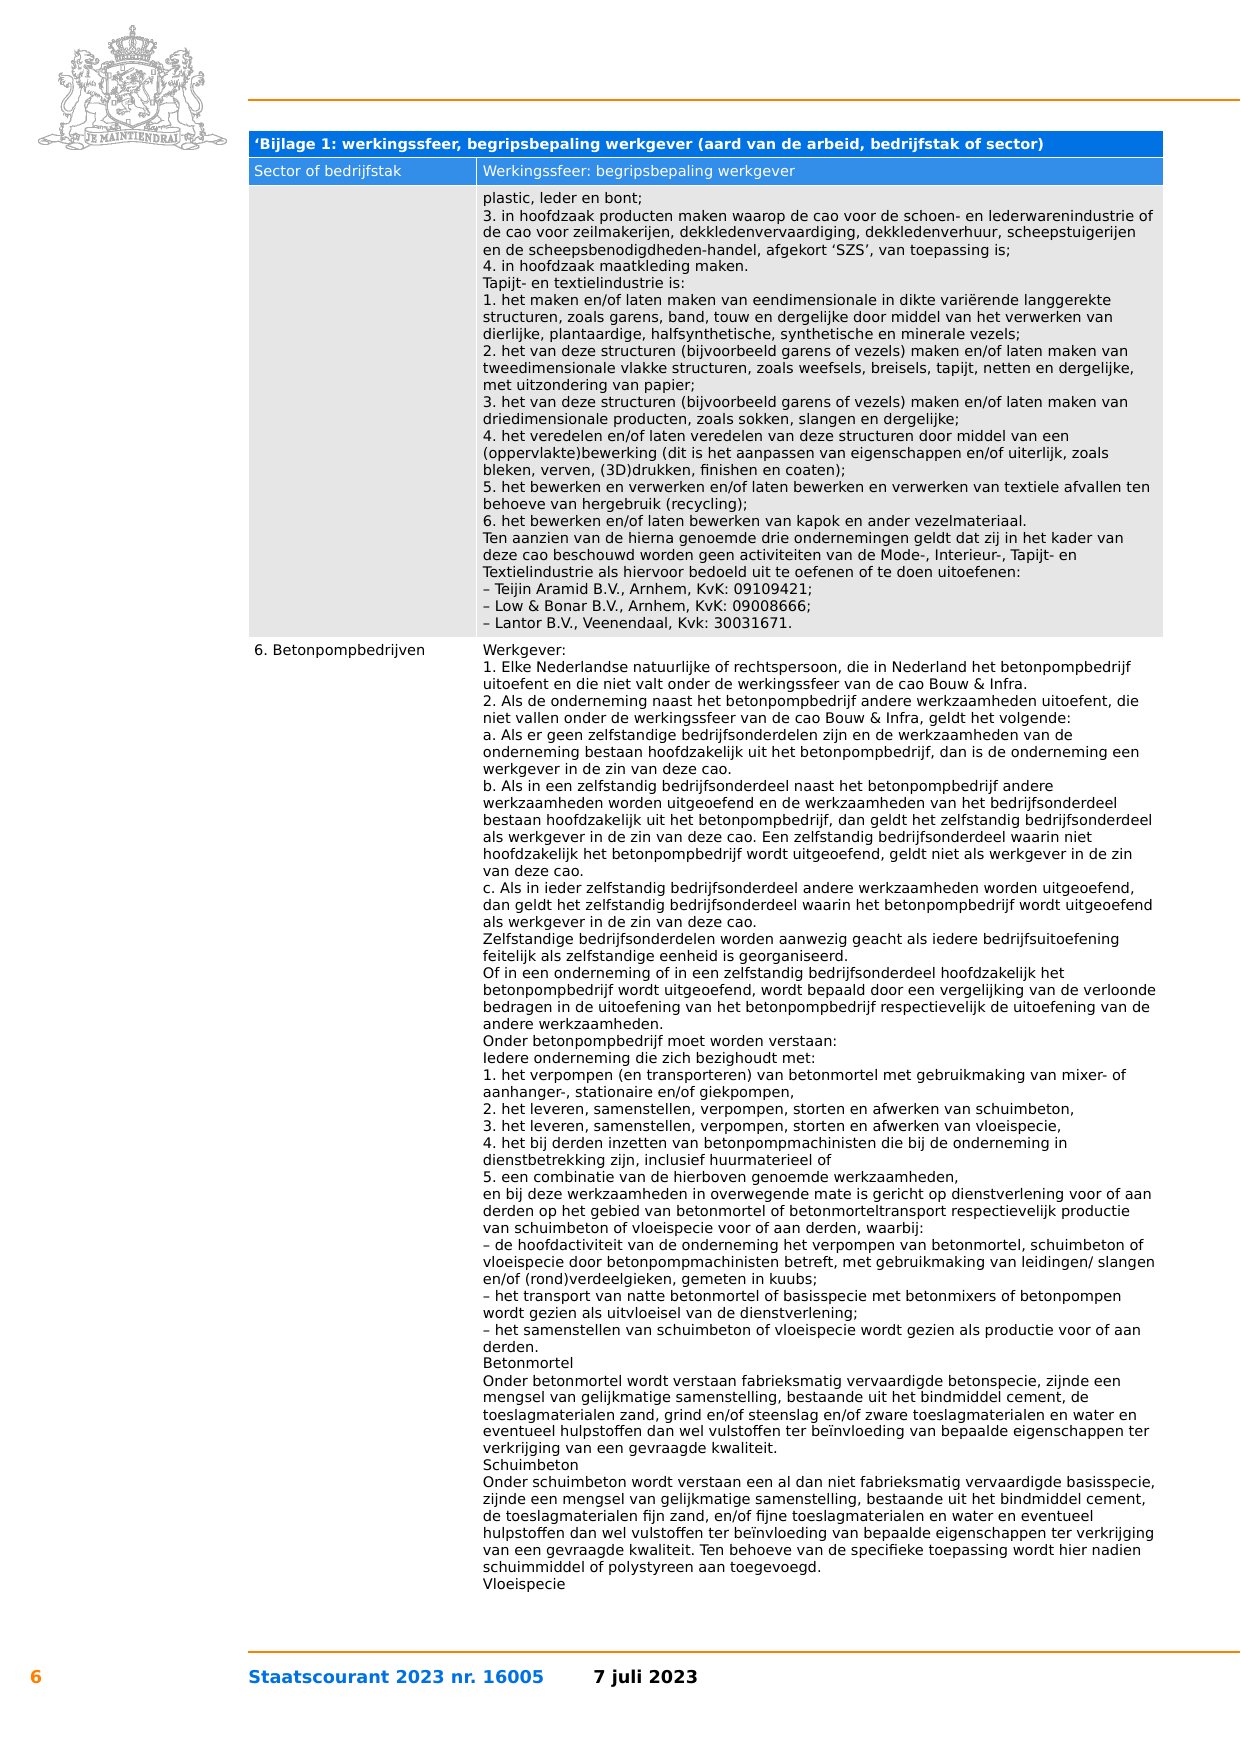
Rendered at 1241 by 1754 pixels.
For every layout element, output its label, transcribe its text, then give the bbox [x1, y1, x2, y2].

table_cell 6. Betonpompbedrijven [249, 638, 476, 1598]
table_cell [249, 186, 476, 637]
picture [38, 25, 227, 150]
table_cell Werkingssfeer: begripsbepaling werkgever [477, 158, 1163, 185]
table_cell Sector of bedrijfstak [249, 158, 476, 185]
table_cell plastic, leder en bont; 3. in hoofdzaak producten maken waarop de cao voor de schoen- en lederwarenindustrie of de cao voor zeilmakerijen, dekkledenvervaardiging, dekkledenverhuur, scheepstuigerijen en de scheepsbenodigdheden-handel, afgekort ‘SZS’, van toepassing is; 4. in hoofdzaak maatkleding maken. Tapijt- en textielindustrie is: 1. het maken en/of laten maken van eendimensionale in dikte variërende langgerekte structuren, zoals garens, band, touw en dergelijke door middel van het verwerken van dierlijke, plantaardige, halfsynthetische, synthetische en minerale vezels; 2. het van deze structuren (bijvoorbeeld garens of vezels) maken en/of laten maken van tweedimensionale vlakke structuren, zoals weefsels, breisels, tapijt, netten en dergelijke, met uitzondering van papier; 3. het van deze structuren (bijvoorbeeld garens of vezels) maken en/of laten maken van driedimensionale producten, zoals sokken, slangen en dergelijke; 4. het veredelen en/of laten veredelen van deze structuren door middel van een (oppervlakte)bewerking (dit is het aanpassen van eigenschappen en/of uiterlijk, zoals bleken, verven, (3D)drukken, finishen en coaten); 5. het bewerken en verwerken en/of laten bewerken en verwerken van textiele afvallen ten behoeve van hergebruik (recycling); 6. het bewerken en/of laten bewerken van kapok en ander vezelmateriaal. Ten aanzien van de hierna genoemde drie ondernemingen geldt dat zij in het kader van deze cao beschouwd worden geen activiteiten van de Mode-, Interieur-, Tapijt- en Textielindustrie als hiervoor bedoeld uit te oefenen of te doen uitoefenen: – Teijin Aramid B.V., Arnhem, KvK: 09109421; – Low & Bonar B.V., Arnhem, KvK: 09008666; – Lantor B.V., Veenendaal, Kvk: 30031671. [477, 186, 1163, 637]
table_header ‘Bijlage 1: werkingssfeer, begripsbepaling werkgever (aard van de arbeid, bedrijfstak of sector) [249, 131, 1163, 157]
table_cell Werkgever: 1. Elke Nederlandse natuurlijke of rechtspersoon, die in Nederland het betonpompbedrijf uitoefent en die niet valt onder de werkingssfeer van de cao Bouw & Infra. 2. Als de onderneming naast het betonpompbedrijf andere werkzaamheden uitoefent, die niet vallen onder de werkingssfeer van de cao Bouw & Infra, geldt het volgende: a. Als er geen zelfstandige bedrijfsonderdelen zijn en de werkzaamheden van de onderneming bestaan hoofdzakelijk uit het betonpompbedrijf, dan is de onderneming een werkgever in de zin van deze cao. b. Als in een zelfstandig bedrijfsonderdeel naast het betonpompbedrijf andere werkzaamheden worden uitgeoefend en de werkzaamheden van het bedrijfsonderdeel bestaan hoofdzakelijk uit het betonpompbedrijf, dan geldt het zelfstandig bedrijfsonderdeel als werkgever in de zin van deze cao. Een zelfstandig bedrijfsonderdeel waarin niet hoofdzakelijk het betonpompbedrijf wordt uitgeoefend, geldt niet als werkgever in de zin van deze cao. c. Als in ieder zelfstandig bedrijfsonderdeel andere werkzaamheden worden uitgeoefend, dan geldt het zelfstandig bedrijfsonderdeel waarin het betonpompbedrijf wordt uitgeoefend als werkgever in de zin van deze cao. Zelfstandige bedrijfsonderdelen worden aanwezig geacht als iedere bedrijfsuitoefening feitelijk als zelfstandige eenheid is georganiseerd. Of in een onderneming of in een zelfstandig bedrijfsonderdeel hoofdzakelijk het betonpompbedrijf wordt uitgeoefend, wordt bepaald door een vergelijking van de verloonde bedragen in de uitoefening van het betonpompbedrijf respectievelijk de uitoefening van de andere werkzaamheden. Onder betonpompbedrijf moet worden verstaan: Iedere onderneming die zich bezighoudt met: 1. het verpompen (en transporteren) van betonmortel met gebruikmaking van mixer- of aanhanger-, stationaire en/of giekpompen, 2. het leveren, samenstellen, verpompen, storten en afwerken van schuimbeton, 3. het leveren, samenstellen, verpompen, storten en afwerken van vloeispecie, 4. het bij derden inzetten van betonpompmachinisten die bij de onderneming in dienstbetrekking zijn, inclusief huurmaterieel of 5. een combinatie van de hierboven genoemde werkzaamheden, en bij deze werkzaamheden in overwegende mate is gericht op dienstverlening voor of aan derden op het gebied van betonmortel of betonmorteltransport respectievelijk productie van schuimbeton of vloeispecie voor of aan derden, waarbij: – de hoofdactiviteit van de onderneming het verpompen van betonmortel, schuimbeton of vloeispecie door betonpompmachinisten betreft, met gebruikmaking van leidingen/ slangen en/of (rond)verdeelgieken, gemeten in kuubs; – het transport van natte betonmortel of basisspecie met betonmixers of betonpompen wordt gezien als uitvloeisel van de dienstverlening; – het samenstellen van schuimbeton of vloeispecie wordt gezien als productie voor of aan derden. Betonmortel Onder betonmortel wordt verstaan fabrieksmatig vervaardigde betonspecie, zijnde een mengsel van gelijkmatige samenstelling, bestaande uit het bindmiddel cement, de toeslagmaterialen zand, grind en/of steenslag en/of zware toeslagmaterialen en water en eventueel hulpstoffen dan wel vulstoffen ter beïnvloeding van bepaalde eigenschappen ter verkrijging van een gevraagde kwaliteit. Schuimbeton Onder schuimbeton wordt verstaan een al dan niet fabrieksmatig vervaardigde basisspecie, zijnde een mengsel van gelijkmatige samenstelling, bestaande uit het bindmiddel cement, de toeslagmaterialen fijn zand, en/of fijne toeslagmaterialen en water en eventueel hulpstoffen dan wel vulstoffen ter beïnvloeding van bepaalde eigenschappen ter verkrijging van een gevraagde kwaliteit. Ten behoeve van de specifieke toepassing wordt hier nadien schuimmiddel of polystyreen aan toegevoegd. Vloeispecie [477, 638, 1163, 1598]
